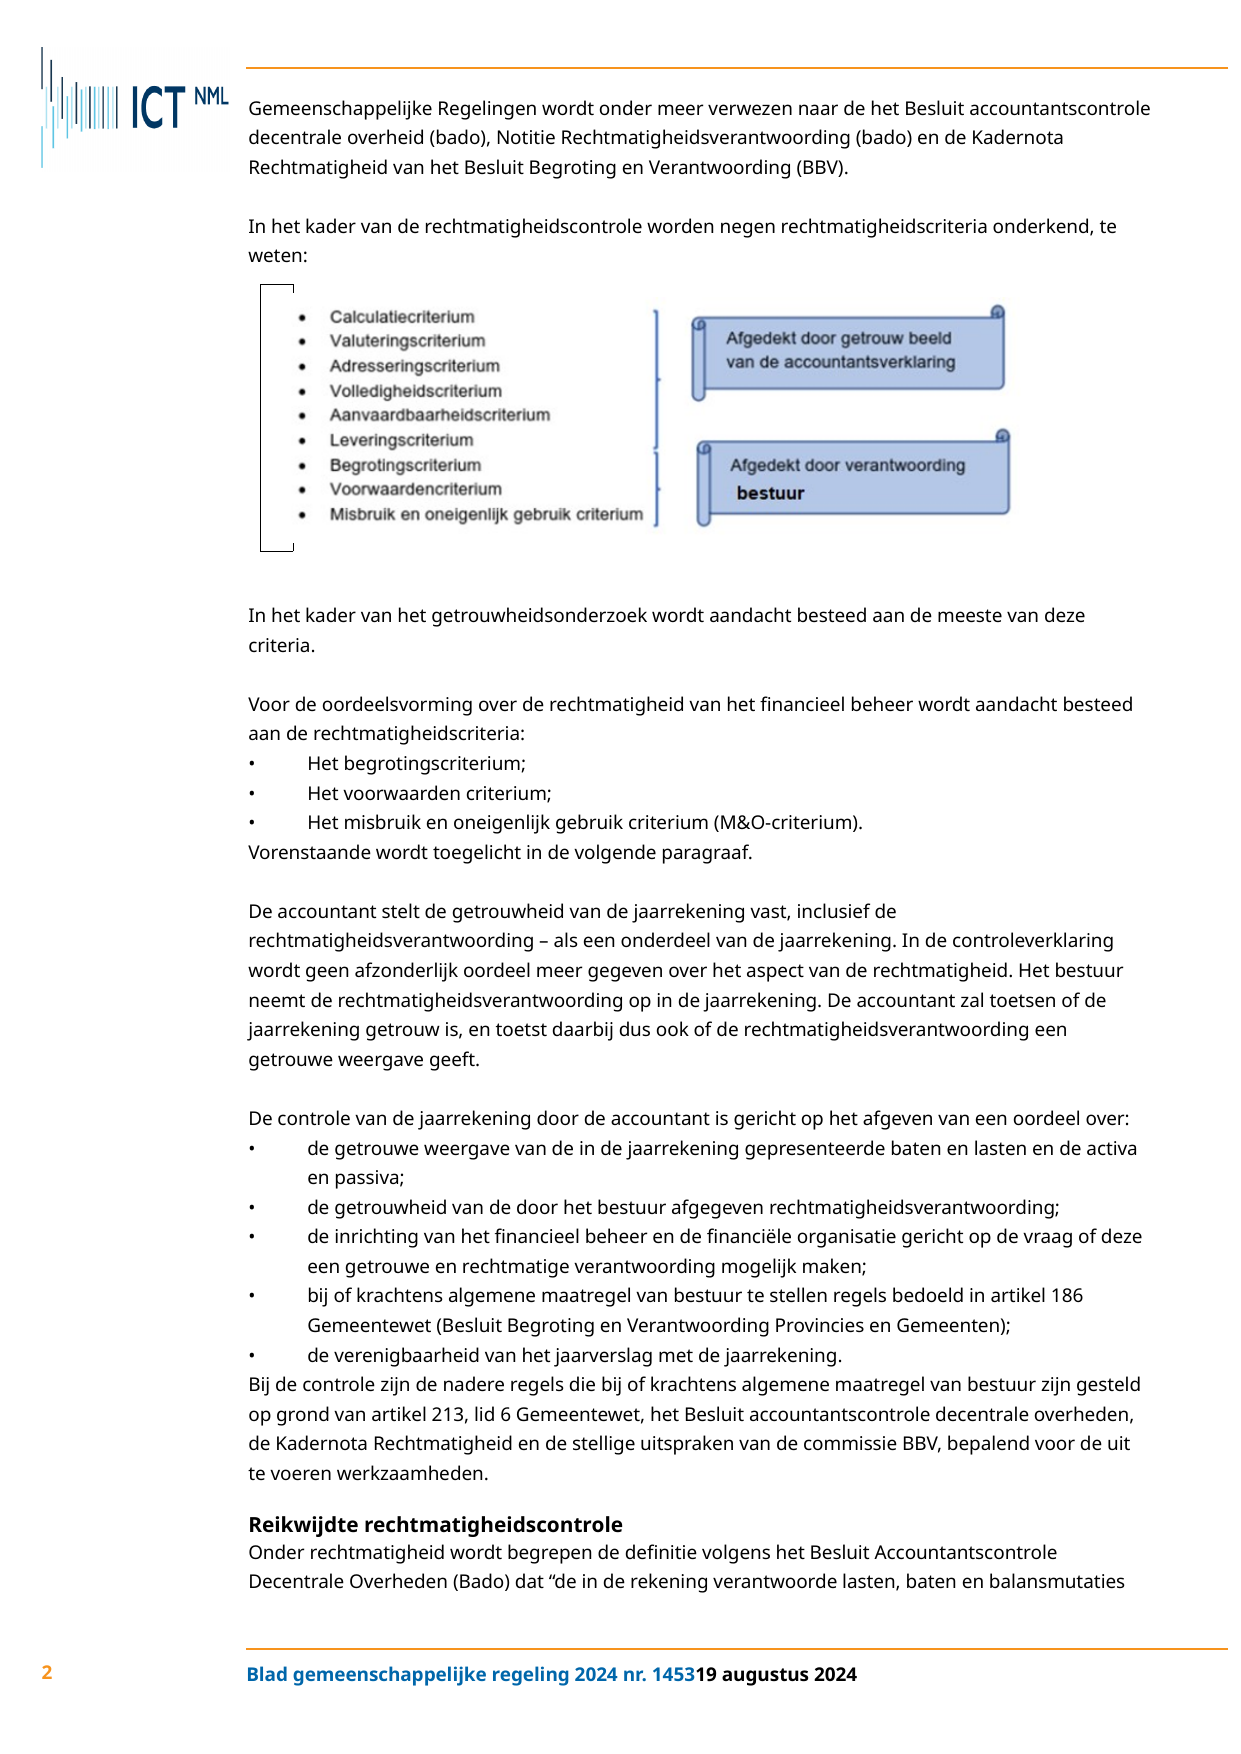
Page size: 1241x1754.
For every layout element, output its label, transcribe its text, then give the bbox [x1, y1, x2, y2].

text Voor de oordeelsvorming over de rechtmatigheid van het financieel beheer wordt aandacht besteed aan de rechtmatigheidscriteria: [248, 691, 1152, 746]
text De accountant stelt de getrouwheid van de jaarrekening vast, inclusief de rechtmatigheidsverantwoording – als een onderdeel van de jaarrekening. In de controleverklaring wordt geen afzonderlijk oordeel meer gegeven over het aspect van de rechtmatigheid. Het bestuur neemt de rechtmatigheidsverantwoording op in de jaarrekening. De accountant zal toetsen of de jaarrekening getrouw is, en toetst daarbij dus ook of de rechtmatigheidsverantwoording een getrouwe weergave geeft. [248, 898, 1152, 1072]
text Bij de controle zijn de nadere regels die bij of krachtens algemene maatregel van bestuur zijn gesteld op grond van artikel 213, lid 6 Gemeentewet, het Besluit accountantscontrole decentrale overheden, de Kadernota Rechtmatigheid en de stellige uitspraken van de commissie BBV, bepalend voor de uit te voeren werkzaamheden. [248, 1371, 1152, 1486]
text Gemeenschappelijke Regelingen wordt onder meer verwezen naar de het Besluit accountantscontrole decentrale overheid (bado), Notitie Rechtmatigheidsverantwoording (bado) en de Kadernota Rechtmatigheid van het Besluit Begroting en Verantwoording (BBV). [248, 95, 1152, 180]
list de getrouwheid van de door het bestuur afgegeven rechtmatigheidsverantwoording; [248, 1194, 1152, 1219]
text Onder rechtmatigheid wordt begrepen de definitie volgens het Besluit Accountantscontrole Decentrale Overheden (Bado) dat “de in de rekening verantwoorde lasten, baten en balansmutaties [248, 1539, 1152, 1594]
list Het voorwaarden criterium; [248, 780, 1152, 805]
text In het kader van de rechtmatigheidscontrole worden negen rechtmatigheidscriteria onderkend, te weten: [248, 213, 1152, 268]
list bij of krachtens algemene maatregel van bestuur te stellen regels bedoeld in artikel 186 Gemeentewet (Besluit Begroting en Verantwoording Provincies en Gemeenten); [248, 1283, 1152, 1338]
list Het begrotingscriterium; [248, 750, 1152, 776]
list Het misbruik en oneigenlijk gebruik criterium (M&O-criterium). [248, 809, 1152, 835]
text De controle van de jaarrekening door de accountant is gericht op het afgeven van een oordeel over: [248, 1105, 1152, 1131]
list de getrouwe weergave van de in de jaarrekening gepresenteerde baten en lasten en de activa en passiva; [248, 1135, 1152, 1190]
list de verenigbaarheid van het jaarverslag met de jaarrekening. [248, 1342, 1152, 1367]
list de inrichting van het financieel beheer en de financiële organisatie gericht op de vraag of deze een getrouwe en rechtmatige verantwoording mogelijk maken; [248, 1223, 1152, 1279]
picture [268, 293, 1036, 543]
text Reikwijdte rechtmatigheidscontrole [248, 1511, 1152, 1539]
picture [41, 47, 231, 172]
text Vorenstaande wordt toegelicht in de volgende paragraaf. [248, 839, 1152, 864]
text In het kader van het getrouwheidsonderzoek wordt aandacht besteed aan de meeste van deze criteria. [248, 602, 1152, 657]
